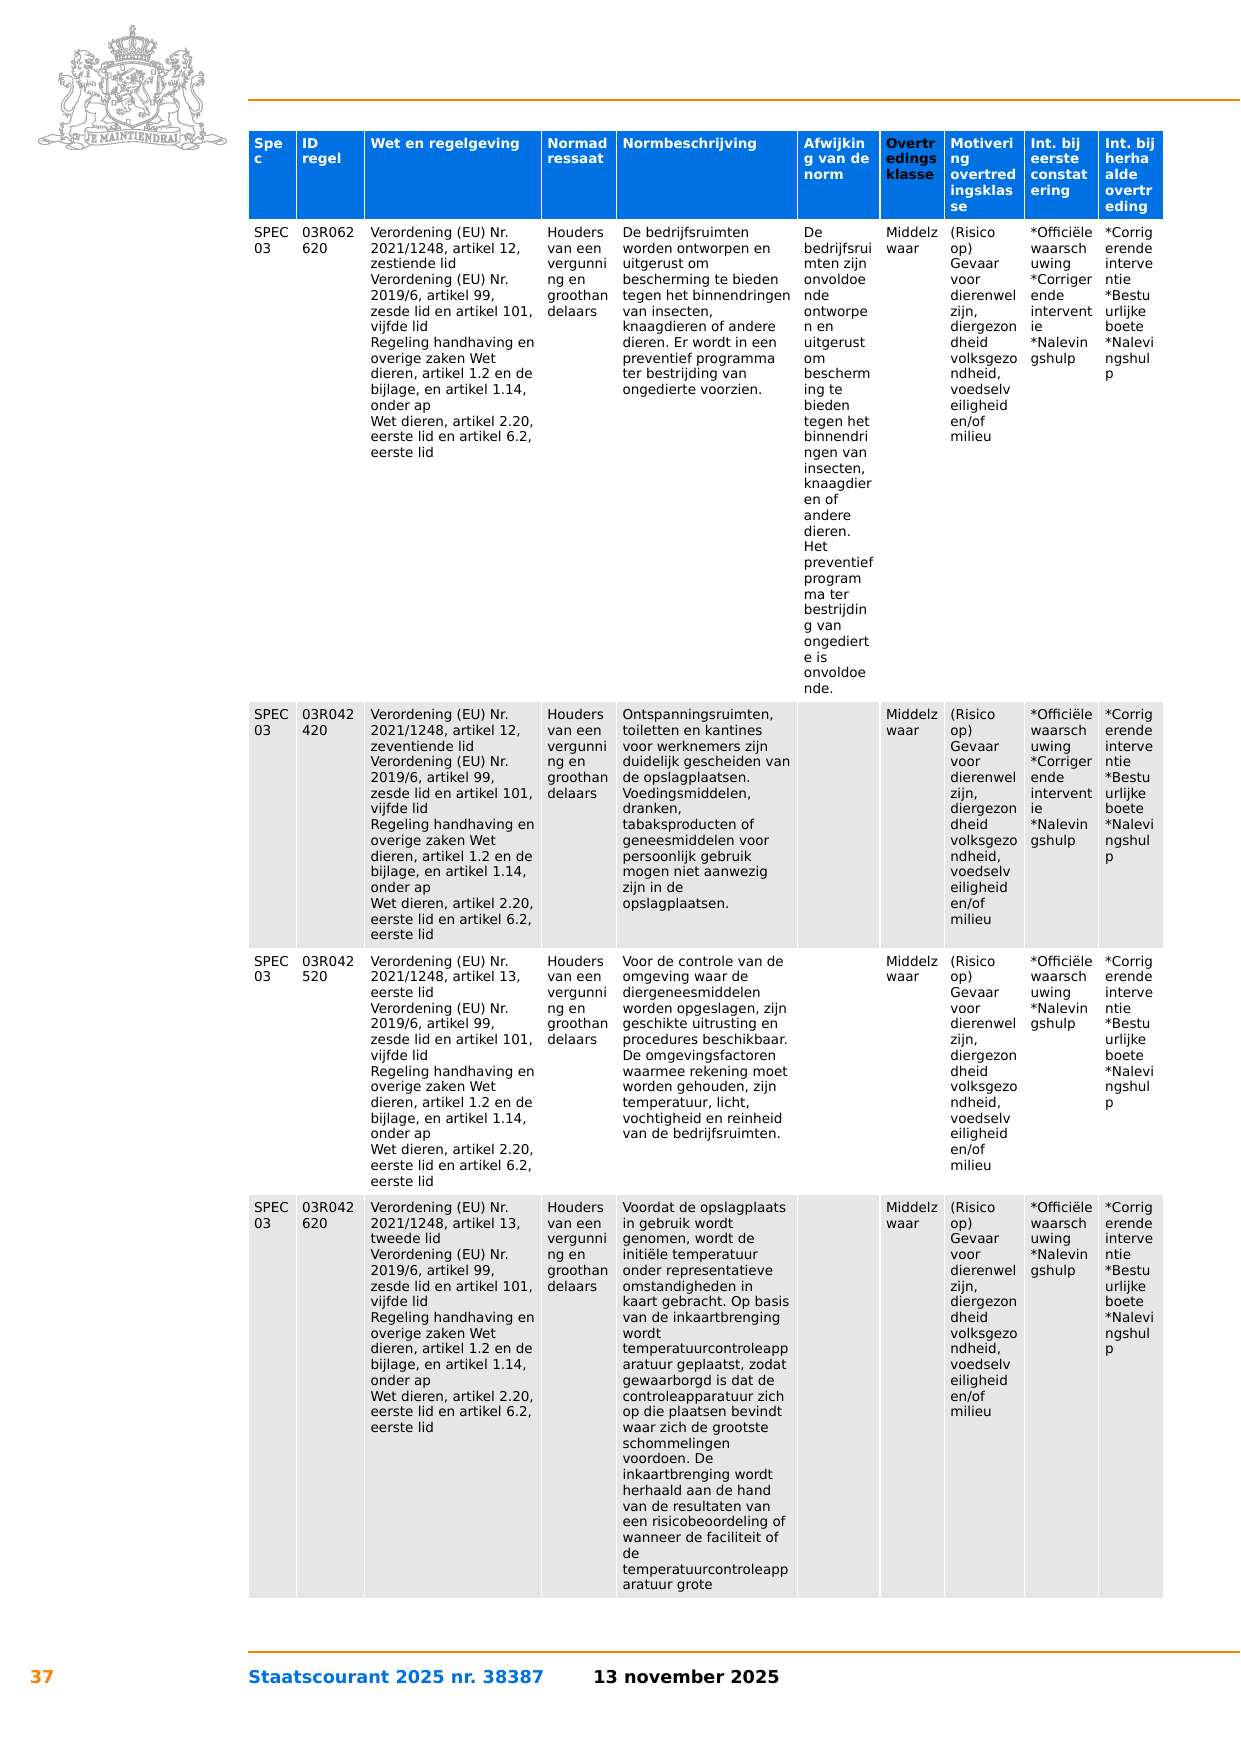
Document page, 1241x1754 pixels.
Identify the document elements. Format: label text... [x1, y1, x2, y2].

table_cell *Corrigerende interventie *Bestuurlijke boete *Nalevingshulp [1099, 220, 1163, 701]
table_cell 03R042620 [297, 1195, 364, 1598]
table_header Afwijking van de norm [798, 131, 879, 219]
picture [38, 25, 227, 150]
table_cell Verordening (EU) Nr. 2021/1248, artikel 13, tweede lid Verordening (EU) Nr. 2019/6, artikel 99, zesde lid en artikel 101, vijfde lid Regeling handhaving en overige zaken Wet dieren, artikel 1.2 en de bijlage, en artikel 1.14, onder ap Wet dieren, artikel 2.20, eerste lid en artikel 6.2, eerste lid [365, 1195, 541, 1598]
table_cell Houders van een vergunning en groothandelaars [542, 220, 616, 701]
table_cell (Risico op) Gevaar voor dierenwelzijn, diergezondheid volksgezondheid, voedselveiligheid en/of milieu [945, 949, 1024, 1194]
table_cell *Corrigerende interventie *Bestuurlijke boete *Nalevingshulp [1099, 702, 1163, 948]
table_cell (Risico op) Gevaar voor dierenwelzijn, diergezondheid volksgezondheid, voedselveiligheid en/of milieu [945, 1195, 1024, 1598]
table_cell *Officiële waarschuwing *Corrigerende interventie *Nalevingshulp [1025, 220, 1098, 701]
table_cell Voor de controle van de omgeving waar de diergeneesmiddelen worden opgeslagen, zijn geschikte uitrusting en procedures beschikbaar. De omgevingsfactoren waarmee rekening moet worden gehouden, zijn temperatuur, licht, vochtigheid en reinheid van de bedrijfsruimten. [617, 949, 797, 1194]
table_cell *Officiële waarschuwing *Nalevingshulp [1025, 949, 1098, 1194]
table_cell *Corrigerende interventie *Bestuurlijke boete *Nalevingshulp [1099, 1195, 1163, 1598]
table_cell Houders van een vergunning en groothandelaars [542, 949, 616, 1194]
table_header Overtredingsklasse [881, 131, 944, 219]
table_cell Middelzwaar [881, 949, 944, 1194]
table_header Motivering overtredingsklasse [945, 131, 1024, 219]
table_cell 03R042520 [297, 949, 364, 1194]
table_cell Verordening (EU) Nr. 2021/1248, artikel 12, zestiende lid Verordening (EU) Nr. 2019/6, artikel 99, zesde lid en artikel 101, vijfde lid Regeling handhaving en overige zaken Wet dieren, artikel 1.2 en de bijlage, en artikel 1.14, onder ap Wet dieren, artikel 2.20, eerste lid en artikel 6.2, eerste lid [365, 220, 541, 701]
table_header Normadressaat [542, 131, 616, 219]
table_header Wet en regelgeving [365, 131, 541, 219]
table_cell Verordening (EU) Nr. 2021/1248, artikel 13, eerste lid Verordening (EU) Nr. 2019/6, artikel 99, zesde lid en artikel 101, vijfde lid Regeling handhaving en overige zaken Wet dieren, artikel 1.2 en de bijlage, en artikel 1.14, onder ap Wet dieren, artikel 2.20, eerste lid en artikel 6.2, eerste lid [365, 949, 541, 1194]
table_cell 03R042420 [297, 702, 364, 948]
table_header ID regel [297, 131, 364, 219]
table_cell SPEC03 [249, 220, 296, 701]
table_cell Middelzwaar [881, 220, 944, 701]
table_header Spec [249, 131, 296, 219]
table_cell [798, 702, 879, 948]
table_cell SPEC03 [249, 702, 296, 948]
table_cell Middelzwaar [881, 1195, 944, 1598]
table_cell Houders van een vergunning en groothandelaars [542, 702, 616, 948]
table_cell *Officiële waarschuwing *Nalevingshulp [1025, 1195, 1098, 1598]
table_header Int. bij herhaalde overtreding [1099, 131, 1163, 219]
table_cell (Risico op) Gevaar voor dierenwelzijn, diergezondheid volksgezondheid, voedselveiligheid en/of milieu [945, 702, 1024, 948]
table_cell Ontspanningsruimten, toiletten en kantines voor werknemers zijn duidelijk gescheiden van de opslagplaatsen. Voedingsmiddelen, dranken, tabaksproducten of geneesmiddelen voor persoonlijk gebruik mogen niet aanwezig zijn in de opslagplaatsen. [617, 702, 797, 948]
table_header Int. bij eerste constatering [1025, 131, 1098, 219]
table_cell De bedrijfsruimten worden ontworpen en uitgerust om bescherming te bieden tegen het binnendringen van insecten, knaagdieren of andere dieren. Er wordt in een preventief programma ter bestrijding van ongedierte voorzien. [617, 220, 797, 701]
table_cell Voordat de opslagplaats in gebruik wordt genomen, wordt de initiële temperatuur onder representatieve omstandigheden in kaart gebracht. Op basis van de inkaartbrenging wordt temperatuurcontroleapparatuur geplaatst, zodat gewaarborgd is dat de controleapparatuur zich op die plaatsen bevindt waar zich de grootste schommelingen voordoen. De inkaartbrenging wordt herhaald aan de hand van de resultaten van een risicobeoordeling of wanneer de faciliteit of de temperatuurcontroleapparatuur grote [617, 1195, 797, 1598]
table_cell De bedrijfsruimten zijn onvoldoende ontworpen en uitgerust om bescherming te bieden tegen het binnendringen van insecten, knaagdieren of andere dieren. Het preventief programma ter bestrijding van ongedierte is onvoldoende. [798, 220, 879, 701]
table_cell 03R062620 [297, 220, 364, 701]
table_cell [798, 949, 879, 1194]
table_cell SPEC03 [249, 949, 296, 1194]
table_cell [798, 1195, 879, 1598]
table_cell Houders van een vergunning en groothandelaars [542, 1195, 616, 1598]
table_cell SPEC03 [249, 1195, 296, 1598]
table_header Normbeschrijving [617, 131, 797, 219]
table_cell *Corrigerende interventie *Bestuurlijke boete *Nalevingshulp [1099, 949, 1163, 1194]
table_cell (Risico op) Gevaar voor dierenwelzijn, diergezondheid volksgezondheid, voedselveiligheid en/of milieu [945, 220, 1024, 701]
table_cell Verordening (EU) Nr. 2021/1248, artikel 12, zeventiende lid Verordening (EU) Nr. 2019/6, artikel 99, zesde lid en artikel 101, vijfde lid Regeling handhaving en overige zaken Wet dieren, artikel 1.2 en de bijlage, en artikel 1.14, onder ap Wet dieren, artikel 2.20, eerste lid en artikel 6.2, eerste lid [365, 702, 541, 948]
table_cell Middelzwaar [881, 702, 944, 948]
table_cell *Officiële waarschuwing *Corrigerende interventie *Nalevingshulp [1025, 702, 1098, 948]
